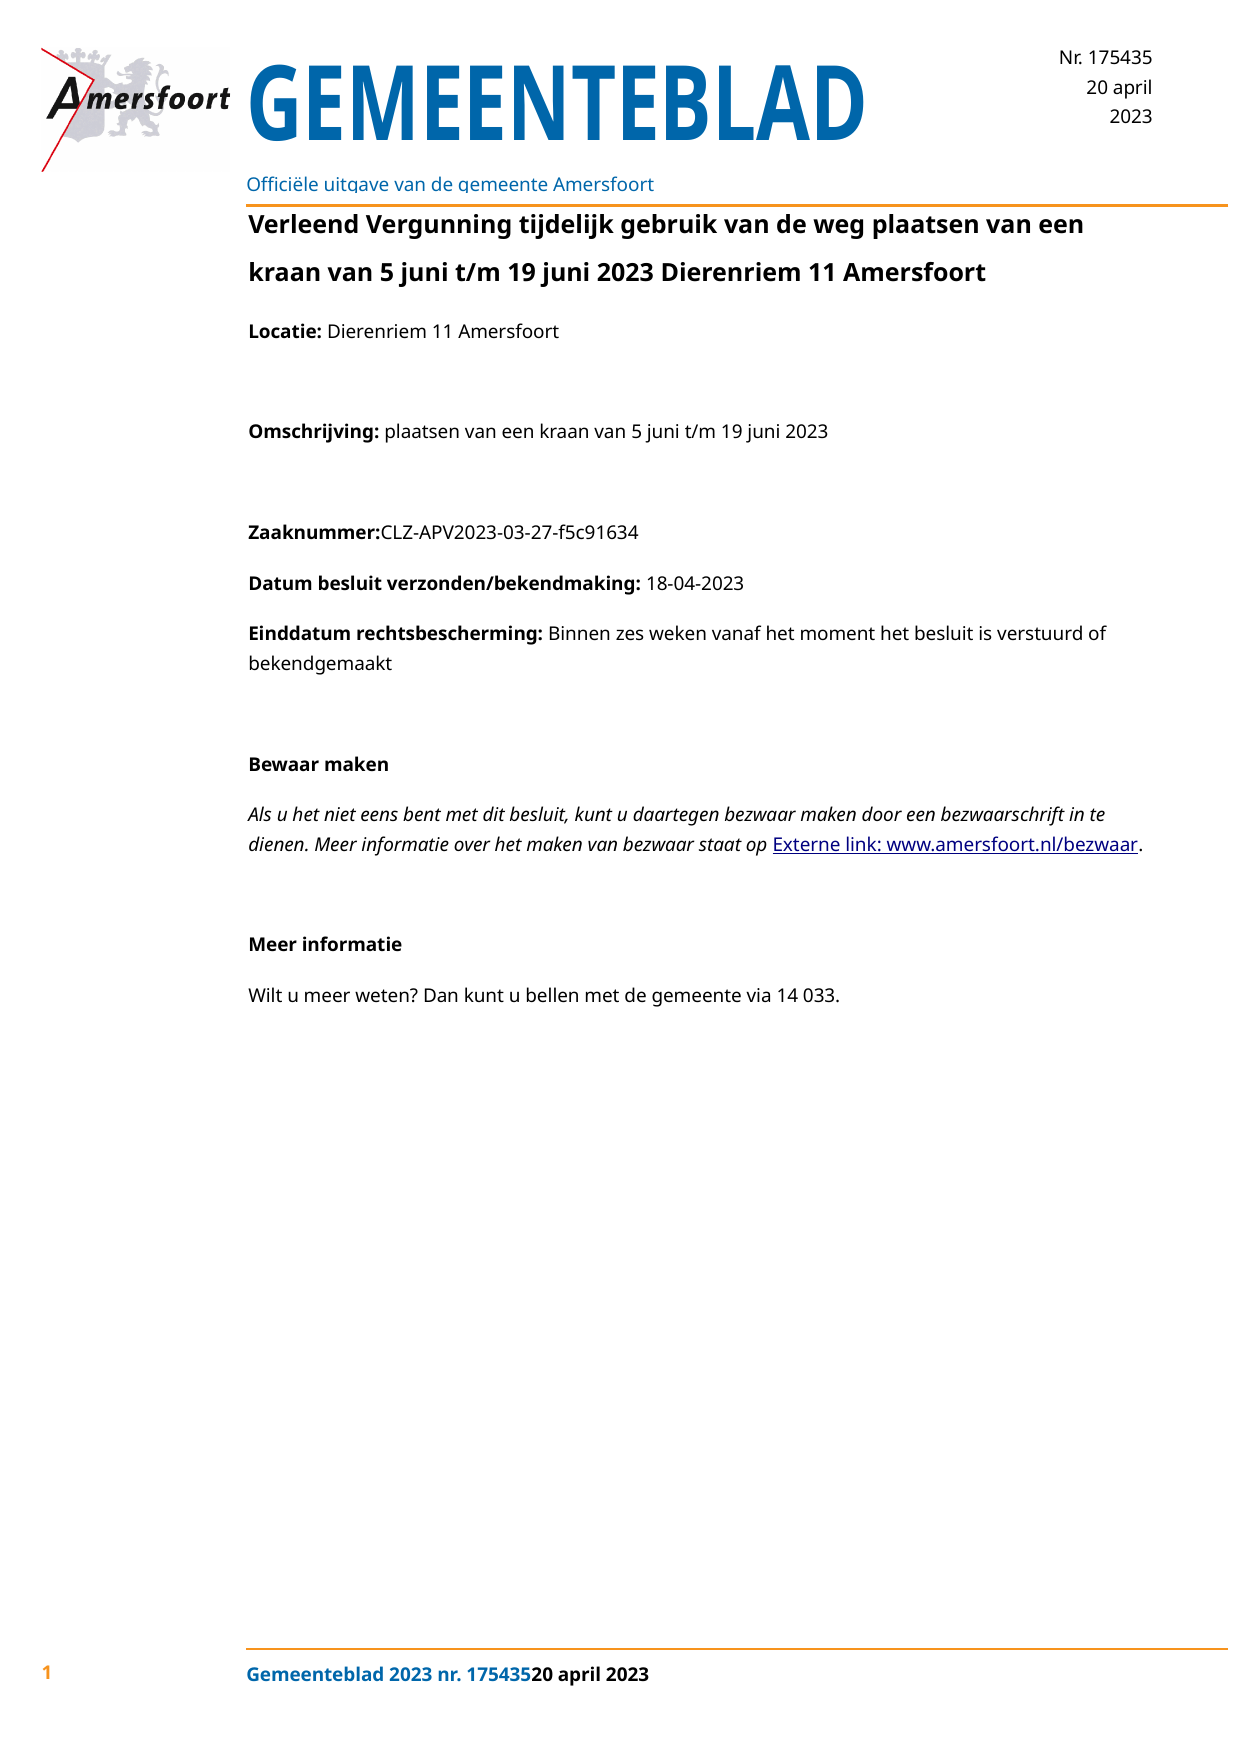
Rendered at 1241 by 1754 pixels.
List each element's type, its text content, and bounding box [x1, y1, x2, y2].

text Als u het niet eens bent met dit besluit, kunt u daartegen bezwaar maken door een bezwaarschrift in te dienen. Meer informatie over het maken van bezwaar staat op Externe link: www.amersfoort.nl/bezwaar. [248, 801, 1152, 857]
text Bewaar maken [248, 751, 1152, 777]
picture [41, 47, 231, 172]
text Meer informatie [248, 932, 1152, 957]
text Wilt u meer weten? Dan kunt u bellen met de gemeente via 14 033. [248, 982, 1152, 1008]
text Omschrijving: plaatsen van een kraan van 5 juni t/m 19 juni 2023 [248, 419, 1152, 444]
text Einddatum rechtsbescherming: Binnen zes weken vanaf het moment het besluit is verstuurd of bekendgemaakt [248, 620, 1152, 676]
text Locatie: Dierenriem 11 Amersfoort [248, 318, 1152, 344]
text Datum besluit verzonden/bekendmaking: 18-04-2023 [248, 570, 1152, 596]
text Zaaknummer:CLZ-APV2023-03-27-f5c91634 [248, 519, 1152, 545]
text Verleend Vergunning tijdelijk gebruik van de weg plaatsen van een kraan van 5 juni t/m 19 juni 2023 Dierenriem 11 Amersfoort [248, 207, 1152, 288]
